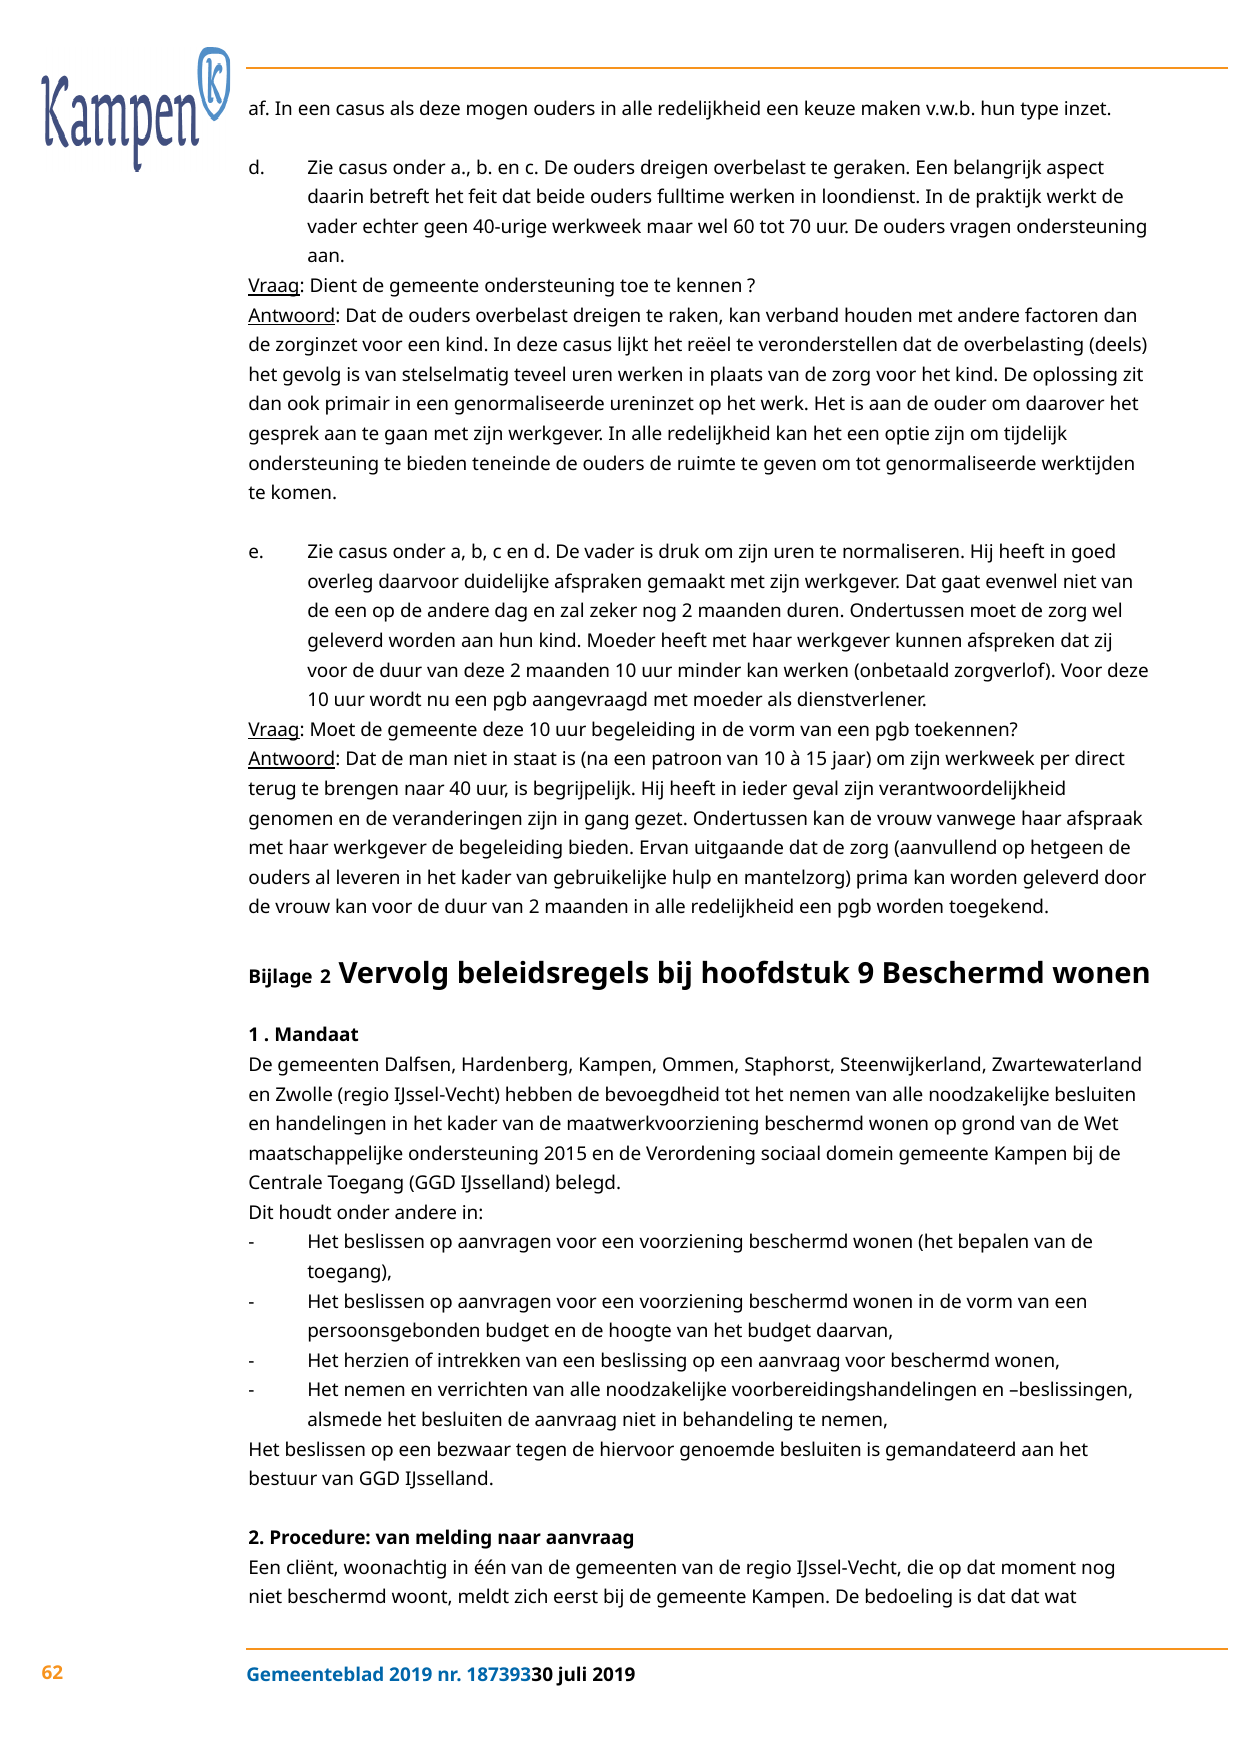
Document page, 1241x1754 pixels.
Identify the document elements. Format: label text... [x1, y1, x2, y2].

list Het beslissen op aanvragen voor een voorziening beschermd wonen in de vorm van een persoonsgebonden budget en de hoogte van het budget daarvan, [248, 1288, 1152, 1343]
list Het herzien of intrekken van een beslissing op een aanvraag voor beschermd wonen, [248, 1347, 1152, 1373]
text Bijlage 2 Vervolg beleidsregels bij hoofdstuk 9 Beschermd wonen [248, 953, 1152, 992]
text Het beslissen op een bezwaar tegen de hiervoor genoemde besluiten is gemandateerd aan het bestuur van GGD IJsselland. [248, 1436, 1152, 1491]
text Dit houdt onder andere in: [248, 1199, 1152, 1225]
text Een cliënt, woonachtig in één van de gemeenten van de regio IJssel-Vecht, die op dat moment nog niet beschermd woont, meldt zich eerst bij de gemeente Kampen. De bedoeling is dat dat wat [248, 1554, 1152, 1609]
text Vraag: Moet de gemeente deze 10 uur begeleiding in de vorm van een pgb toekennen? [248, 716, 1152, 742]
picture [41, 47, 231, 172]
text De gemeenten Dalfsen, Hardenberg, Kampen, Ommen, Staphorst, Steenwijkerland, Zwartewaterland en Zwolle (regio IJssel-Vecht) hebben de bevoegdheid tot het nemen van alle noodzakelijke besluiten en handelingen in het kader van de maatwerkvoorziening beschermd wonen op grond van de Wet maatschappelijke ondersteuning 2015 en de Verordening sociaal domein gemeente Kampen bij de Centrale Toegang (GGD IJsselland) belegd. [248, 1051, 1152, 1195]
list Zie casus onder a, b, c en d. De vader is druk om zijn uren te normaliseren. Hij heeft in goed overleg daarvoor duidelijke afspraken gemaakt met zijn werkgever. Dat gaat evenwel niet van de een op de andere dag en zal zeker nog 2 maanden duren. Ondertussen moet de zorg wel geleverd worden aan hun kind. Moeder heeft met haar werkgever kunnen afspreken dat zij voor de duur van deze 2 maanden 10 uur minder kan werken (onbetaald zorgverlof). Voor deze 10 uur wordt nu een pgb aangevraagd met moeder als dienstverlener. [248, 538, 1152, 712]
text af. In een casus als deze mogen ouders in alle redelijkheid een keuze maken v.w.b. hun type inzet. [248, 95, 1152, 121]
list Zie casus onder a., b. en c. De ouders dreigen overbelast te geraken. Een belangrijk aspect daarin betreft het feit dat beide ouders fulltime werken in loondienst. In de praktijk werkt de vader echter geen 40-urige werkweek maar wel 60 tot 70 uur. De ouders vragen ondersteuning aan. [248, 154, 1152, 268]
text 1 . Mandaat [248, 1022, 1152, 1047]
text 2. Procedure: van melding naar aanvraag [248, 1524, 1152, 1550]
text Antwoord: Dat de ouders overbelast dreigen te raken, kan verband houden met andere factoren dan de zorginzet voor een kind. In deze casus lijkt het reëel te veronderstellen dat de overbelasting (deels) het gevolg is van stelselmatig teveel uren werken in plaats van de zorg voor het kind. De oplossing zit dan ook primair in een genormaliseerde ureninzet op het werk. Het is aan de ouder om daarover het gesprek aan te gaan met zijn werkgever. In alle redelijkheid kan het een optie zijn om tijdelijk ondersteuning te bieden teneinde de ouders de ruimte te geven om tot genormaliseerde werktijden te komen. [248, 302, 1152, 505]
list Het beslissen op aanvragen voor een voorziening beschermd wonen (het bepalen van de toegang), [248, 1229, 1152, 1284]
text Antwoord: Dat de man niet in staat is (na een patroon van 10 à 15 jaar) om zijn werkweek per direct terug te brengen naar 40 uur, is begrijpelijk. Hij heeft in ieder geval zijn verantwoordelijkheid genomen en de veranderingen zijn in gang gezet. Ondertussen kan de vrouw vanwege haar afspraak met haar werkgever de begeleiding bieden. Ervan uitgaande dat de zorg (aanvullend op hetgeen de ouders al leveren in het kader van gebruikelijke hulp en mantelzorg) prima kan worden geleverd door de vrouw kan voor de duur van 2 maanden in alle redelijkheid een pgb worden toegekend. [248, 746, 1152, 919]
text Vraag: Dient de gemeente ondersteuning toe te kennen ? [248, 272, 1152, 298]
list Het nemen en verrichten van alle noodzakelijke voorbereidingshandelingen en –beslissingen, alsmede het besluiten de aanvraag niet in behandeling te nemen, [248, 1377, 1152, 1432]
